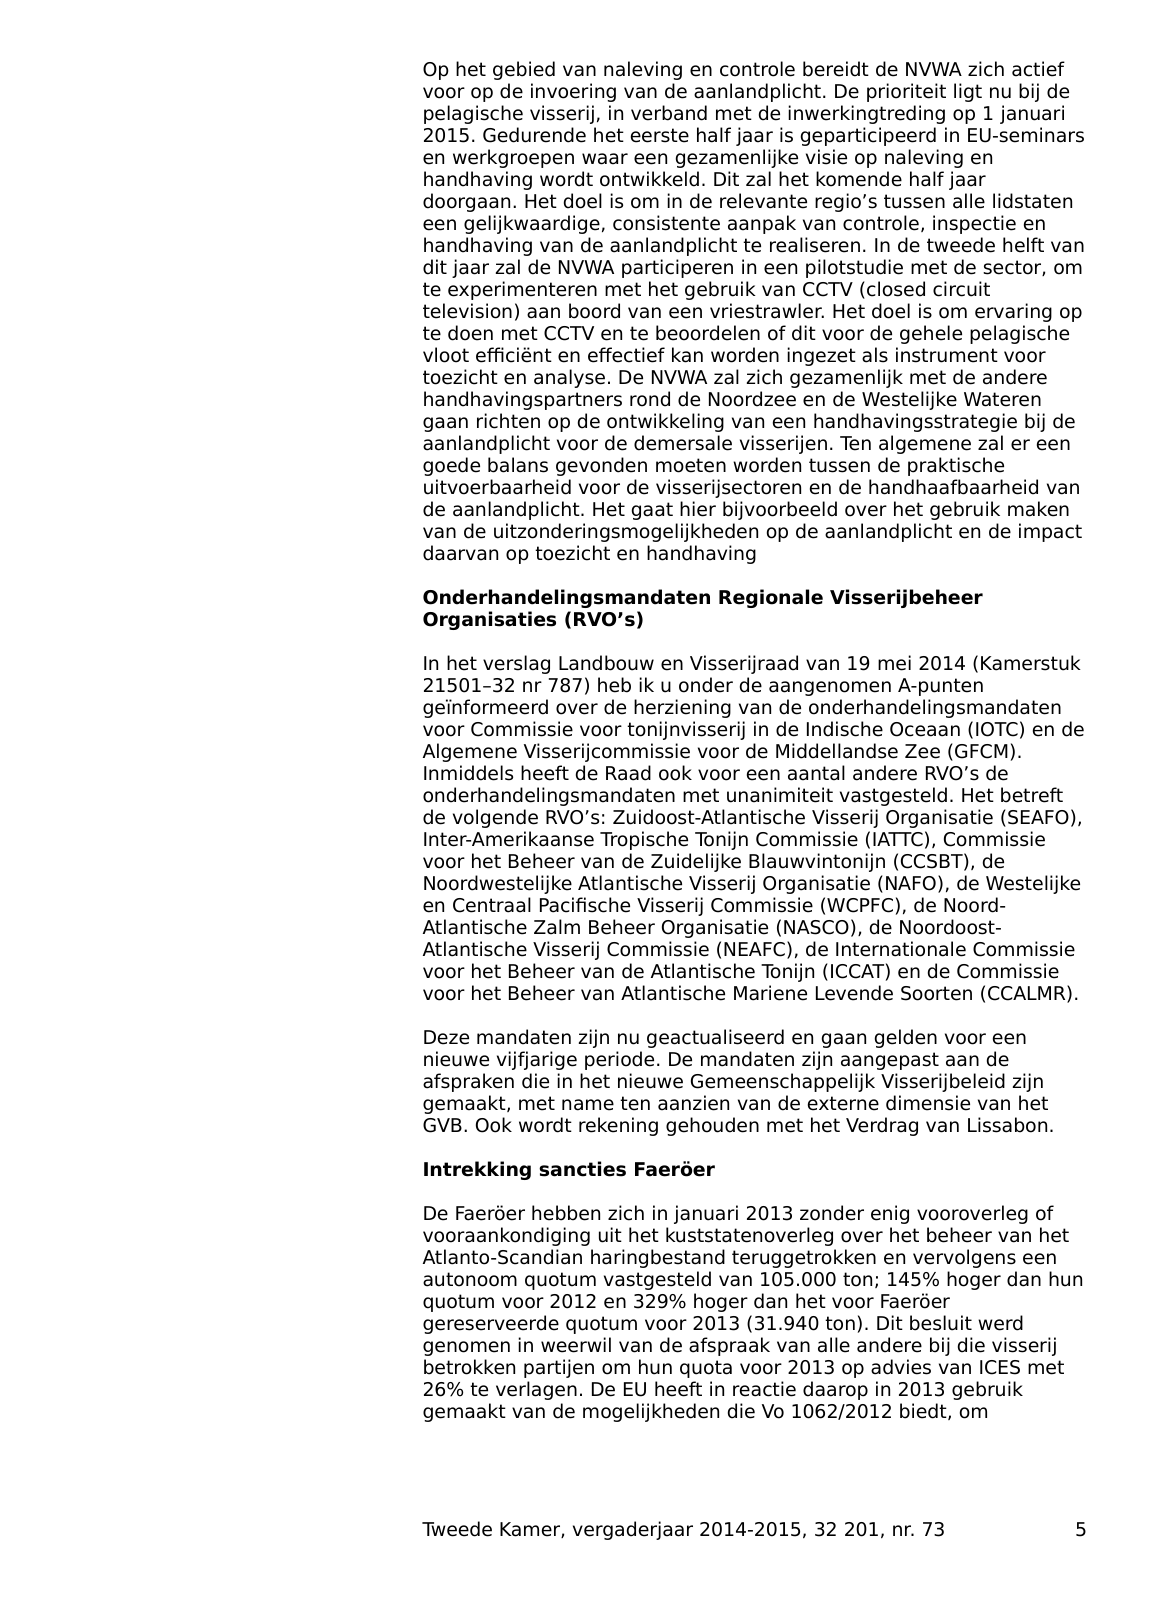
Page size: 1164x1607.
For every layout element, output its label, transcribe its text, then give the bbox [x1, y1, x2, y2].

text In het verslag Landbouw en Visserijraad van 19 mei 2014 (Kamerstuk 21501–32 nr 787) heb ik u onder de aangenomen A-punten geïnformeerd over de herziening van de onderhandelingsmandaten voor Commissie voor tonijnvisserij in de Indische Oceaan (IOTC) en de Algemene Visserijcommissie voor de Middellandse Zee (GFCM). Inmiddels heeft de Raad ook voor een aantal andere RVO’s de onderhandelingsmandaten met unanimiteit vastgesteld. Het betreft de volgende RVO’s: Zuidoost-Atlantische Visserij Organisatie (SEAFO), Inter-Amerikaanse Tropische Tonijn Commissie (IATTC), Commissie voor het Beheer van de Zuidelijke Blauwvintonijn (CCSBT), de Noordwestelijke Atlantische Visserij Organisatie (NAFO), de Westelijke en Centraal Pacifische Visserij Commissie (WCPFC), de Noord-Atlantische Zalm Beheer Organisatie (NASCO), de Noordoost-Atlantische Visserij Commissie (NEAFC), de Internationale Commissie voor het Beheer van de Atlantische Tonijn (ICCAT) en de Commissie voor het Beheer van Atlantische Mariene Levende Soorten (CCALMR). [422, 653, 1087, 1004]
text Deze mandaten zijn nu geactualiseerd en gaan gelden voor een nieuwe vijfjarige periode. De mandaten zijn aangepast aan de afspraken die in het nieuwe Gemeenschappelijk Visserijbeleid zijn gemaakt, met name ten aanzien van de externe dimensie van het GVB. Ook wordt rekening gehouden met het Verdrag van Lissabon. [422, 1027, 1087, 1137]
subtitle Onderhandelingsmandaten Regionale Visserijbeheer Organisaties (RVO’s) [422, 587, 1087, 631]
text Op het gebied van naleving en controle bereidt de NVWA zich actief voor op de invoering van de aanlandplicht. De prioriteit ligt nu bij de pelagische visserij, in verband met de inwerkingtreding op 1 januari 2015. Gedurende het eerste half jaar is geparticipeerd in EU-seminars en werkgroepen waar een gezamenlijke visie op naleving en handhaving wordt ontwikkeld. Dit zal het komende half jaar doorgaan. Het doel is om in de relevante regio’s tussen alle lidstaten een gelijkwaardige, consistente aanpak van controle, inspectie en handhaving van de aanlandplicht te realiseren. In de tweede helft van dit jaar zal de NVWA participeren in een pilotstudie met de sector, om te experimenteren met het gebruik van CCTV (closed circuit television) aan boord van een vriestrawler. Het doel is om ervaring op te doen met CCTV en te beoordelen of dit voor de gehele pelagische vloot efficiënt en effectief kan worden ingezet als instrument voor toezicht en analyse. De NVWA zal zich gezamenlijk met de andere handhavingspartners rond de Noordzee en de Westelijke Wateren gaan richten op de ontwikkeling van een handhavingsstrategie bij de aanlandplicht voor de demersale visserijen. Ten algemene zal er een goede balans gevonden moeten worden tussen de praktische uitvoerbaarheid voor de visserijsectoren en de handhaafbaarheid van de aanlandplicht. Het gaat hier bijvoorbeeld over het gebruik maken van de uitzonderingsmogelijkheden op de aanlandplicht en de impact daarvan op toezicht en handhaving [422, 59, 1087, 564]
text De Faeröer hebben zich in januari 2013 zonder enig vooroverleg of vooraankondiging uit het kuststatenoverleg over het beheer van het Atlanto-Scandian haringbestand teruggetrokken en vervolgens een autonoom quotum vastgesteld van 105.000 ton; 145% hoger dan hun quotum voor 2012 en 329% hoger dan het voor Faeröer gereserveerde quotum voor 2013 (31.940 ton). Dit besluit werd genomen in weerwil van de afspraak van alle andere bij die visserij betrokken partijen om hun quota voor 2013 op advies van ICES met 26% te verlagen. De EU heeft in reactie daarop in 2013 gebruik gemaakt van de mogelijkheden die Vo 1062/2012 biedt, om [422, 1203, 1087, 1423]
subtitle Intrekking sancties Faeröer [422, 1159, 1087, 1181]
